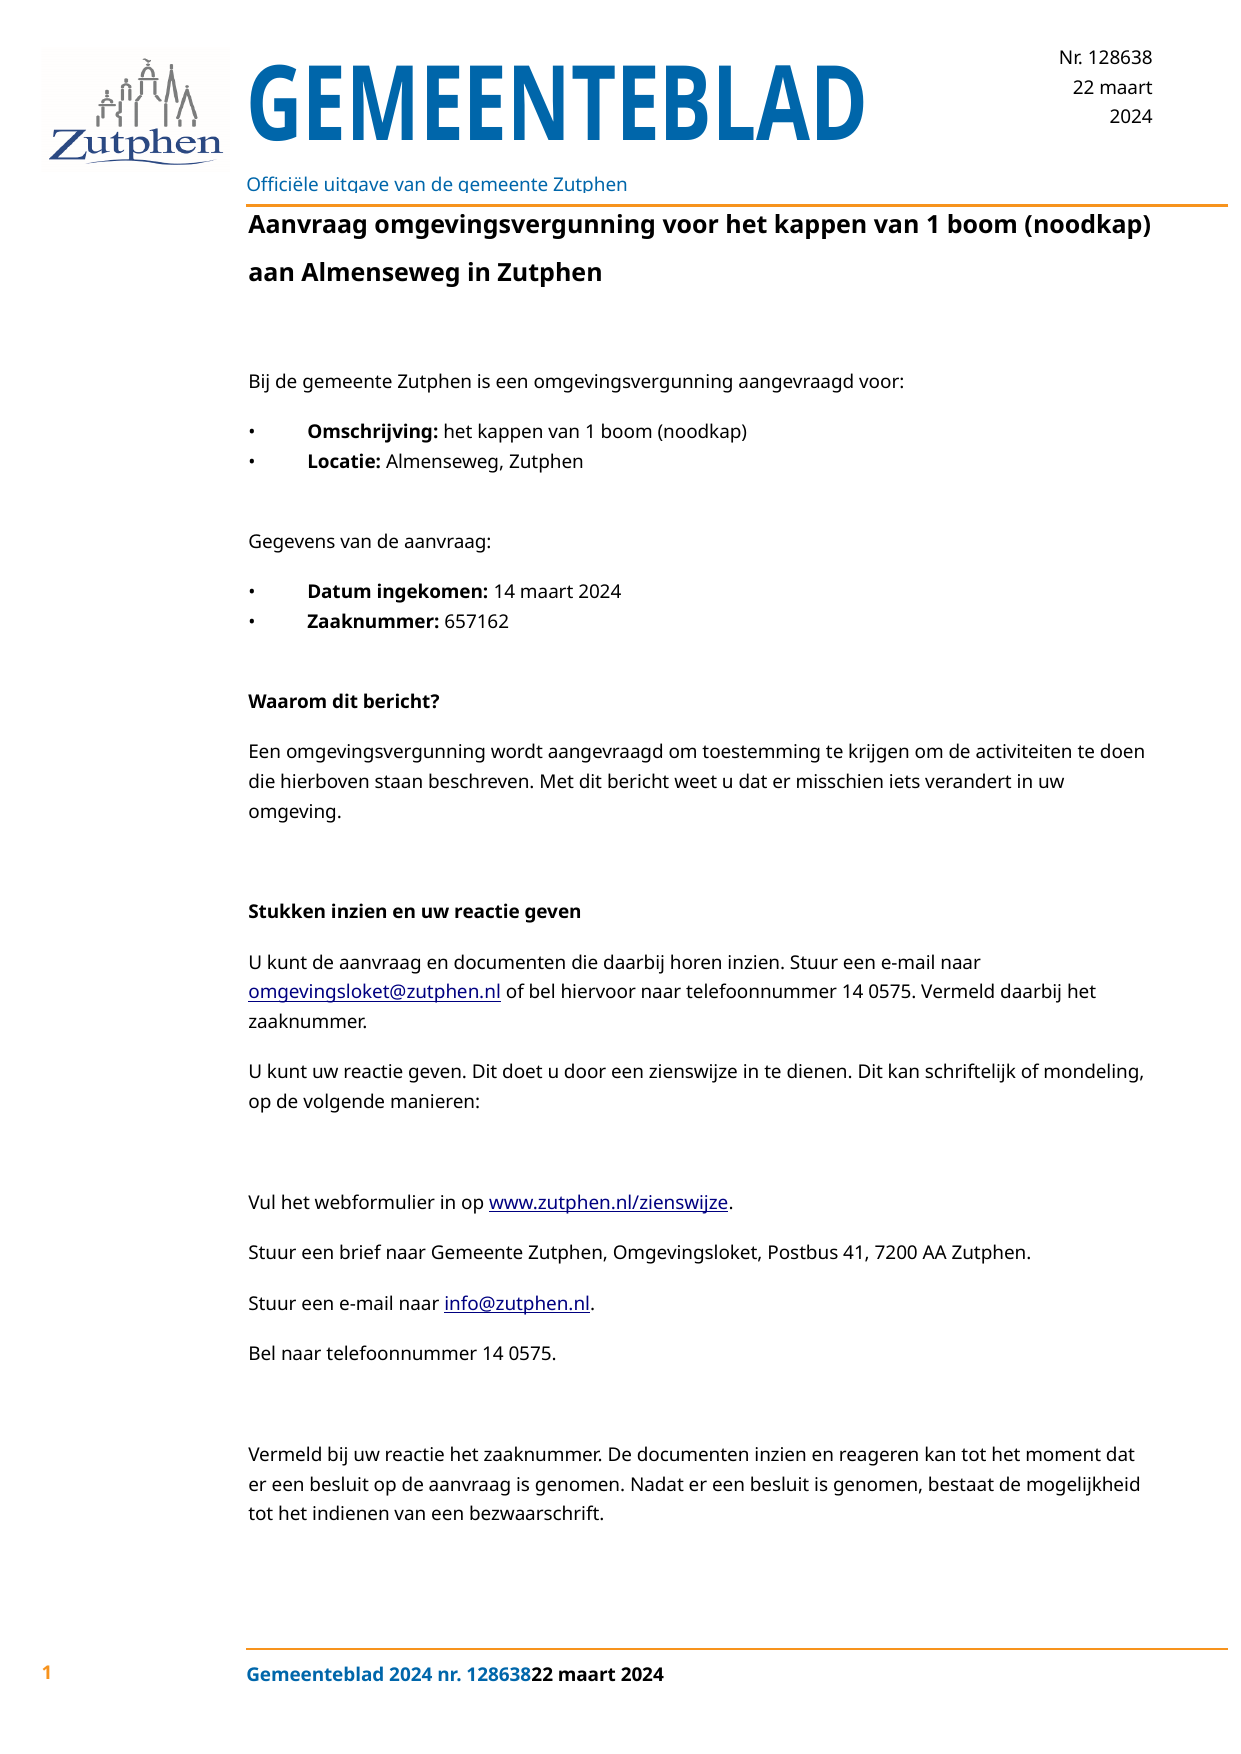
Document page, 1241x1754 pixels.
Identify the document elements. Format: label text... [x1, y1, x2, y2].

list Datum ingekomen: 14 maart 2024 [248, 579, 1152, 604]
text Stuur een brief naar Gemeente Zutphen, Omgevingsloket, Postbus 41, 7200 AA Zutphen. [248, 1239, 1152, 1265]
text U kunt de aanvraag en documenten die daarbij horen inzien. Stuur een e-mail naar omgevingsloket@zutphen.nl of bel hiervoor naar telefoonnummer 14 0575. Vermeld daarbij het zaaknummer. [248, 949, 1152, 1034]
list Zaaknummer: 657162 [248, 608, 1152, 634]
picture [41, 47, 231, 172]
text Gegevens van de aanvraag: [248, 528, 1152, 554]
text Bel naar telefoonnummer 14 0575. [248, 1340, 1152, 1366]
text Stukken inzien en uw reactie geven [248, 899, 1152, 924]
text Aanvraag omgevingsvergunning voor het kappen van 1 boom (noodkap) aan Almenseweg in Zutphen [248, 207, 1152, 288]
text U kunt uw reactie geven. Dit doet u door een zienswijze in te dienen. Dit kan schriftelijk of mondeling, op de volgende manieren: [248, 1059, 1152, 1114]
text Bij de gemeente Zutphen is een omgevingsvergunning aangevraagd voor: [248, 368, 1152, 394]
text Waarom dit bericht? [248, 688, 1152, 714]
text Vul het webformulier in op www.zutphen.nl/zienswijze. [248, 1189, 1152, 1215]
text Stuur een e-mail naar info@zutphen.nl. [248, 1290, 1152, 1316]
text Een omgevingsvergunning wordt aangevraagd om toestemming te krijgen om de activiteiten te doen die hierboven staan beschreven. Met dit bericht weet u dat er misschien iets verandert in uw omgeving. [248, 739, 1152, 824]
list Locatie: Almenseweg, Zutphen [248, 448, 1152, 474]
text Vermeld bij uw reactie het zaaknummer. De documenten inzien en reageren kan tot het moment dat er een besluit op de aanvraag is genomen. Nadat er een besluit is genomen, bestaat de mogelijkheid tot het indienen van een bezwaarschrift. [248, 1441, 1152, 1526]
list Omschrijving: het kappen van 1 boom (noodkap) [248, 419, 1152, 444]
